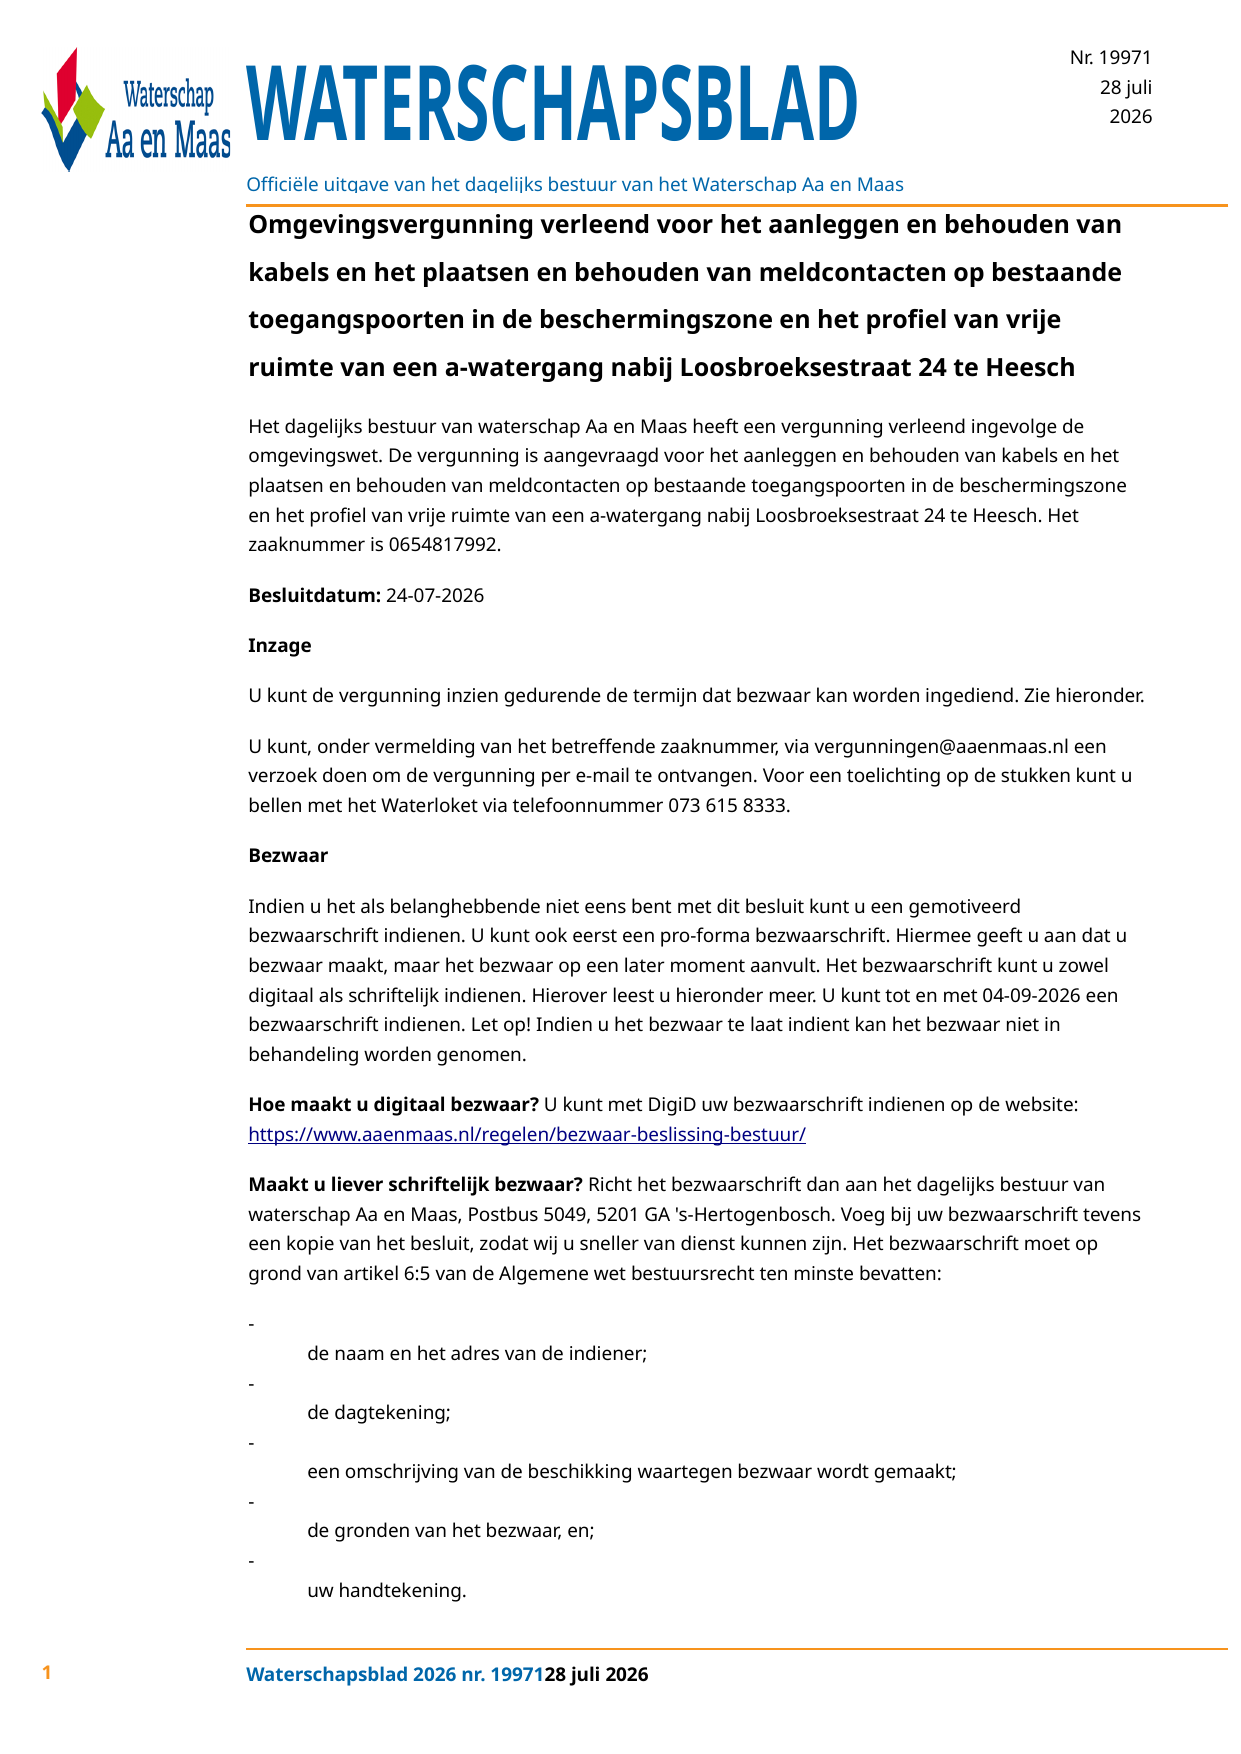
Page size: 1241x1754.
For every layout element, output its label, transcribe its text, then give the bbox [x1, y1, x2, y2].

text Besluitdatum: 24-07-2026 [248, 582, 1152, 608]
text U kunt de vergunning inzien gedurende de termijn dat bezwaar kan worden ingediend. Zie hieronder. [248, 683, 1152, 708]
picture [41, 47, 231, 172]
text Inzage [248, 632, 1152, 658]
text Indien u het als belanghebbende niet eens bent met dit besluit kunt u een gemotiveerd bezwaarschrift indienen. U kunt ook eerst een pro-forma bezwaarschrift. Hiermee geeft u aan dat u bezwaar maakt, maar het bezwaar op een later moment aanvult. Het bezwaarschrift kunt u zowel digitaal als schriftelijk indienen. Hierover leest u hieronder meer. U kunt tot en met 04-09-2026 een bezwaarschrift indienen. Let op! Indien u het bezwaar te laat indient kan het bezwaar niet in behandeling worden genomen. [248, 893, 1152, 1067]
text U kunt, onder vermelding van het betreffende zaaknummer, via vergunningen@aaenmaas.nl een verzoek doen om de vergunning per e-mail te ontvangen. Voor een toelichting op de stukken kunt u bellen met het Waterloket via telefoonnummer 073 615 8333. [248, 733, 1152, 818]
text Omgevingsvergunning verleend voor het aanleggen en behouden van kabels en het plaatsen en behouden van meldcontacten op bestaande toegangspoorten in de beschermingszone en het profiel van vrije ruimte van een a-watergang nabij Loosbroeksestraat 24 te Heesch [248, 207, 1152, 384]
list de naam en het adres van de indiener; [248, 1340, 1152, 1366]
list de gronden van het bezwaar, en; [248, 1518, 1152, 1543]
text Bezwaar [248, 843, 1152, 868]
list uw handtekening. [248, 1577, 1152, 1603]
text Het dagelijks bestuur van waterschap Aa en Maas heeft een vergunning verleend ingevolge de omgevingswet. De vergunning is aangevraagd voor het aanleggen en behouden van kabels en het plaatsen en behouden van meldcontacten op bestaande toegangspoorten in de beschermingszone en het profiel van vrije ruimte van een a-watergang nabij Loosbroeksestraat 24 te Heesch. Het zaaknummer is 0654817992. [248, 413, 1152, 557]
list een omschrijving van de beschikking waartegen bezwaar wordt gemaakt; [248, 1458, 1152, 1484]
list de dagtekening; [248, 1399, 1152, 1425]
text Maakt u liever schriftelijk bezwaar? Richt het bezwaarschrift dan aan het dagelijks bestuur van waterschap Aa en Maas, Postbus 5049, 5201 GA 's-Hertogenbosch. Voeg bij uw bezwaarschrift tevens een kopie van het besluit, zodat wij u sneller van dienst kunnen zijn. Het bezwaarschrift moet op grond van artikel 6:5 van de Algemene wet bestuursrecht ten minste bevatten: [248, 1171, 1152, 1286]
text Hoe maakt u digitaal bezwaar? U kunt met DigiD uw bezwaarschrift indienen op de website: https://www.aaenmaas.nl/regelen/bezwaar-beslissing-bestuur/ [248, 1091, 1152, 1147]
